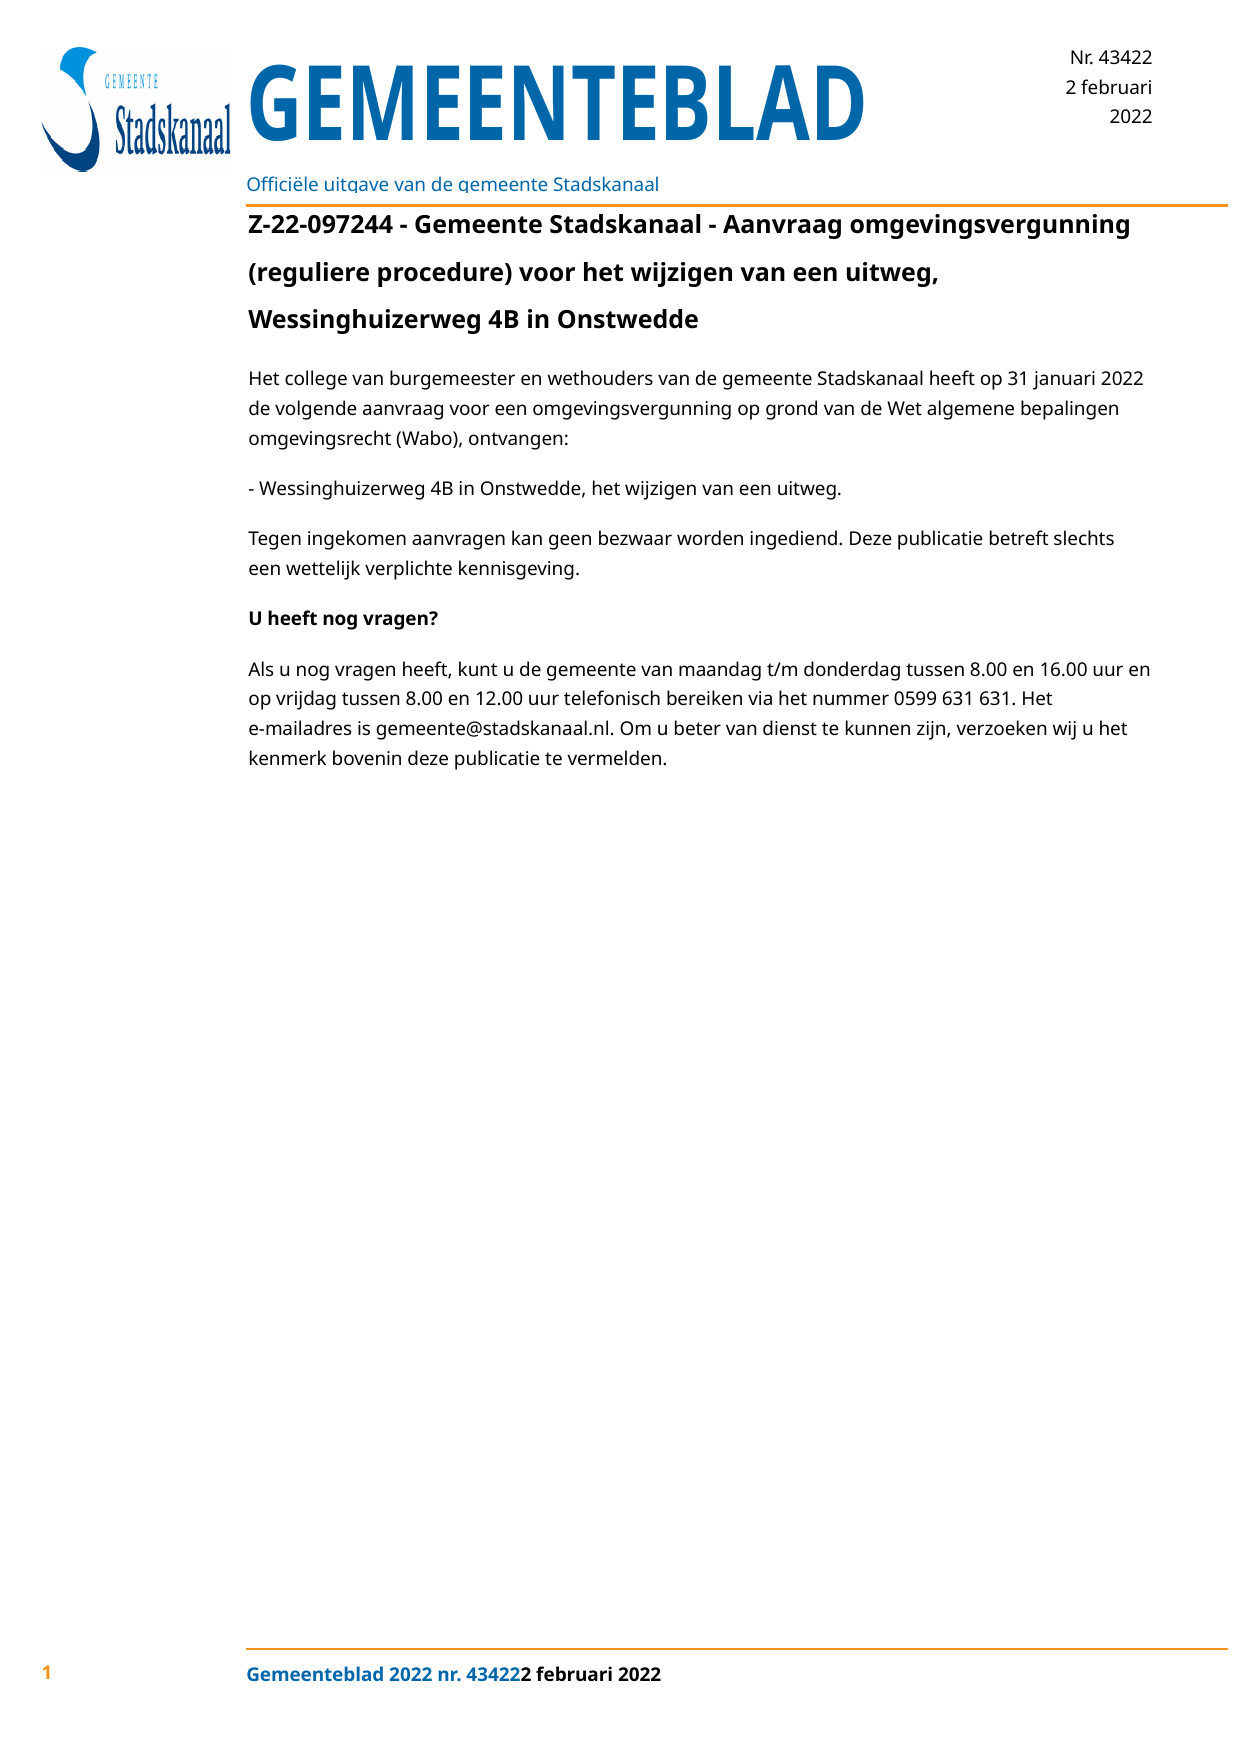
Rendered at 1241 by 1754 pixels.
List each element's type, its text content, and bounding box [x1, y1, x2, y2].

picture [41, 47, 231, 172]
text Het college van burgemeester en wethouders van de gemeente Stadskanaal heeft op 31 januari 2022 de volgende aanvraag voor een omgevingsvergunning op grond van de Wet algemene bepalingen omgevingsrecht (Wabo), ontvangen: [248, 366, 1152, 450]
text Z-22-097244 - Gemeente Stadskanaal - Aanvraag omgevingsvergunning (reguliere procedure) voor het wijzigen van een uitweg, Wessinghuizerweg 4B in Onstwedde [248, 207, 1152, 336]
text Tegen ingekomen aanvragen kan geen bezwaar worden ingediend. Deze publicatie betreft slechts een wettelijk verplichte kennisgeving. [248, 526, 1152, 581]
text Als u nog vragen heeft, kunt u de gemeente van maandag t/m donderdag tussen 8.00 en 16.00 uur en op vrijdag tussen 8.00 en 12.00 uur telefonisch bereiken via het nummer 0599 631 631. Het e‑mailadres is gemeente@stadskanaal.nl. Om u beter van dienst te kunnen zijn, verzoeken wij u het kenmerk bovenin deze publicatie te vermelden. [248, 656, 1152, 770]
text - Wessinghuizerweg 4B in Onstwedde, het wijzigen van een uitweg. [248, 475, 1152, 501]
text U heeft nog vragen? [248, 606, 1152, 631]
